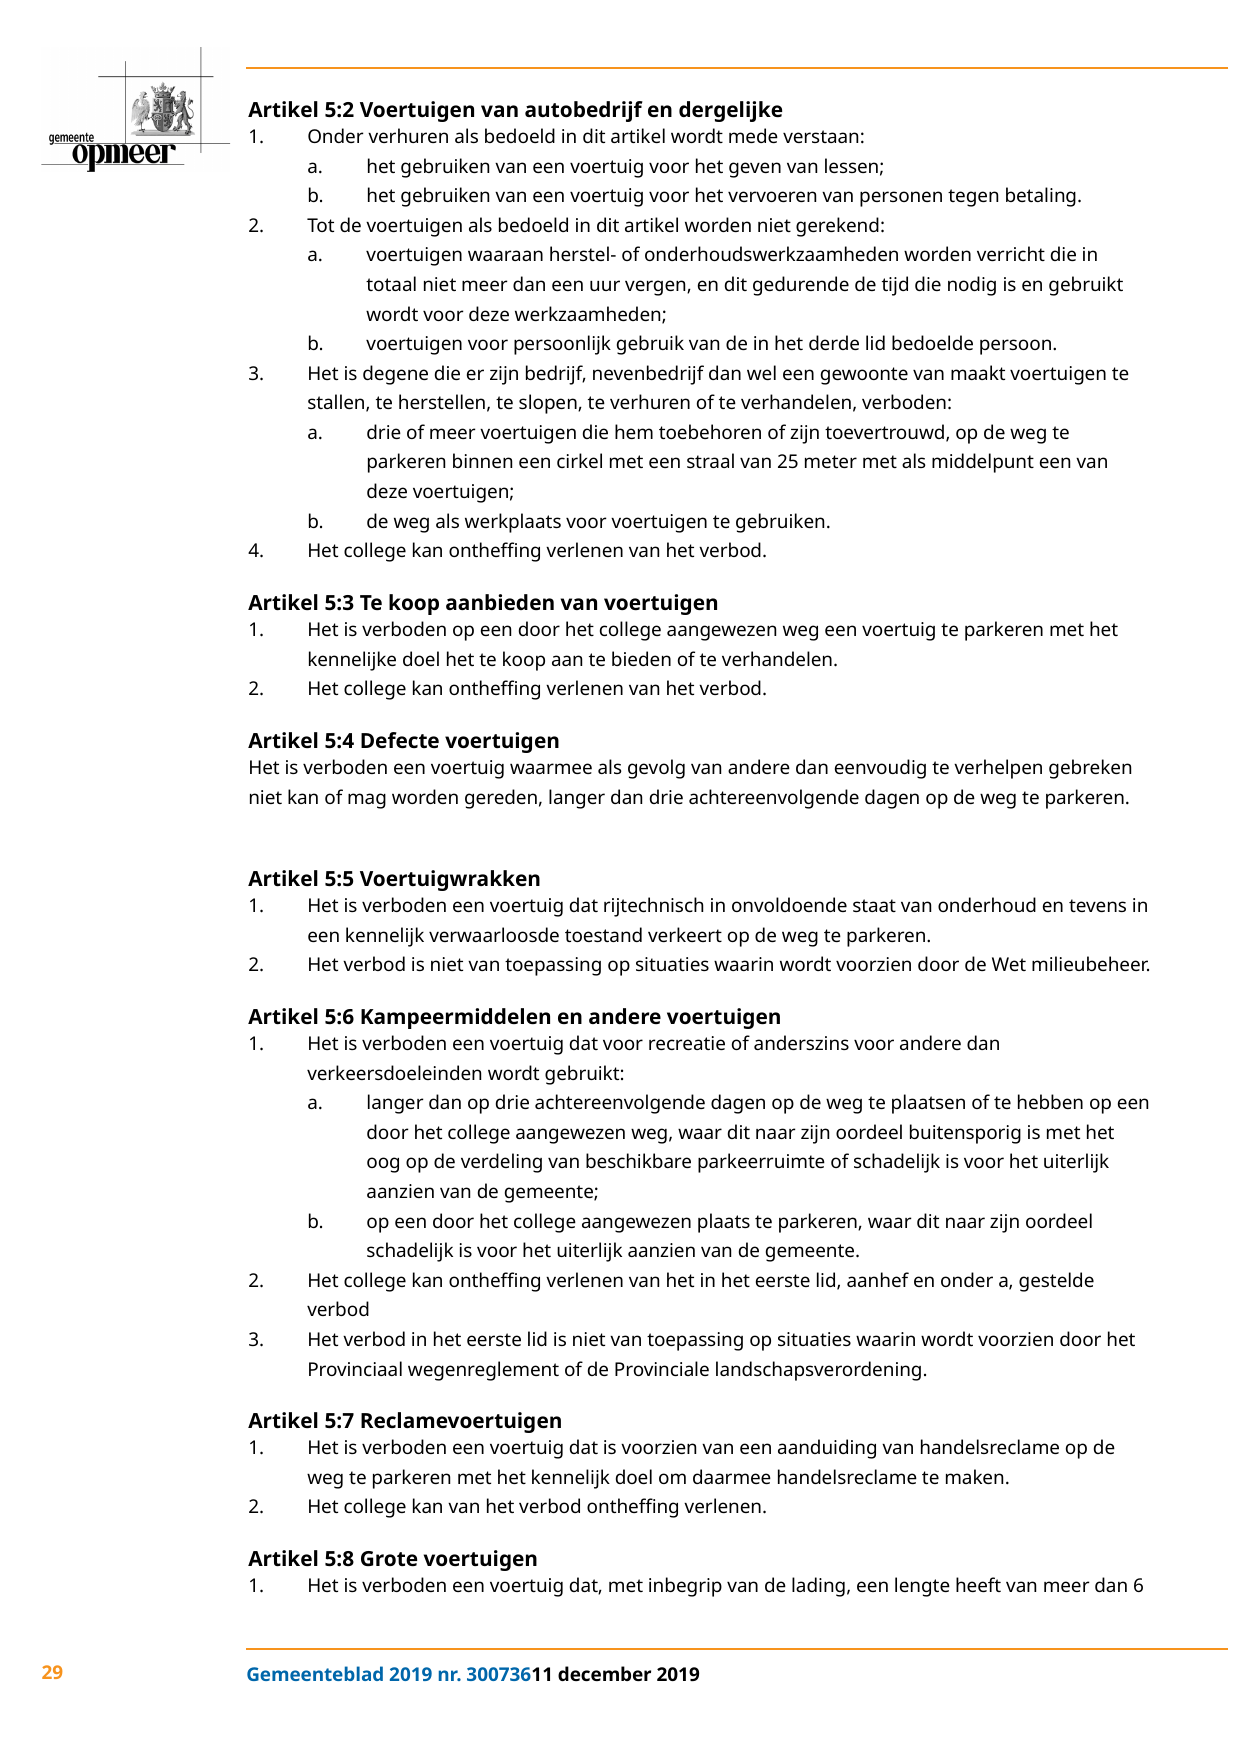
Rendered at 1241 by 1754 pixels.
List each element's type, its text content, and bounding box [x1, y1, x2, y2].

text Artikel 5:8 Grote voertuigen [248, 1544, 1152, 1573]
text Artikel 5:6 Kampeermiddelen en andere voertuigen [248, 1002, 1152, 1030]
list Het is verboden op een door het college aangewezen weg een voertuig te parkeren met het kennelijke doel het te koop aan te bieden of te verhandelen. [248, 616, 1152, 672]
list voertuigen waaraan herstel- of onderhoudswerkzaamheden worden verricht die in totaal niet meer dan een uur vergen, en dit gedurende de tijd die nodig is en gebruikt wordt voor deze werkzaamheden; [307, 242, 1152, 326]
list Het is verboden een voertuig dat is voorzien van een aanduiding van handelsreclame op de weg te parkeren met het kennelijk doel om daarmee handelsreclame te maken. [248, 1434, 1152, 1490]
list voertuigen voor persoonlijk gebruik van de in het derde lid bedoelde persoon. [307, 330, 1152, 356]
list Het college kan ontheffing verlenen van het in het eerste lid, aanhef en onder a, gestelde verbod [248, 1267, 1152, 1322]
list op een door het college aangewezen plaats te parkeren, waar dit naar zijn oordeel schadelijk is voor het uiterlijk aanzien van de gemeente. [307, 1208, 1152, 1263]
list het gebruiken van een voertuig voor het vervoeren van personen tegen betaling. [307, 182, 1152, 208]
text Artikel 5:5 Voertuigwrakken [248, 864, 1152, 892]
list langer dan op drie achtereenvolgende dagen op de weg te plaatsen of te hebben op een door het college aangewezen weg, waar dit naar zijn oordeel buitensporig is met het oog op de verdeling van beschikbare parkeerruimte of schadelijk is voor het uiterlijk aanzien van de gemeente; [307, 1089, 1152, 1204]
list Het is degene die er zijn bedrijf, nevenbedrijf dan wel een gewoonte van maakt voertuigen te stallen, te herstellen, te slopen, te verhuren of te verhandelen, verboden: [248, 360, 1152, 415]
text Artikel 5:7 Reclamevoertuigen [248, 1406, 1152, 1434]
list Het is verboden een voertuig dat rijtechnisch in onvoldoende staat van onderhoud en tevens in een kennelijk verwaarloosde toestand verkeert op de weg te parkeren. [248, 892, 1152, 948]
list Het is verboden een voertuig dat voor recreatie of anderszins voor andere dan verkeersdoeleinden wordt gebruikt: [248, 1030, 1152, 1086]
list Het college kan ontheffing verlenen van het verbod. [248, 675, 1152, 701]
picture [41, 47, 231, 172]
list drie of meer voertuigen die hem toebehoren of zijn toevertrouwd, op de weg te parkeren binnen een cirkel met een straal van 25 meter met als middelpunt een van deze voertuigen; [307, 419, 1152, 504]
list het gebruiken van een voertuig voor het geven van lessen; [307, 153, 1152, 178]
list Onder verhuren als bedoeld in dit artikel wordt mede verstaan: [248, 123, 1152, 149]
list Het verbod is niet van toepassing op situaties waarin wordt voorzien door de Wet milieubeheer. [248, 951, 1152, 977]
list Het is verboden een voertuig dat, met inbegrip van de lading, een lengte heeft van meer dan 6 [248, 1573, 1152, 1598]
list de weg als werkplaats voor voertuigen te gebruiken. [307, 508, 1152, 533]
text Artikel 5:3 Te koop aanbieden van voertuigen [248, 588, 1152, 616]
text Het is verboden een voertuig waarmee als gevolg van andere dan eenvoudig te verhelpen gebreken niet kan of mag worden gereden, langer dan drie achtereenvolgende dagen op de weg te parkeren. [248, 754, 1152, 809]
text Artikel 5:4 Defecte voertuigen [248, 726, 1152, 754]
text Artikel 5:2 Voertuigen van autobedrijf en dergelijke [248, 95, 1152, 123]
list Het college kan ontheffing verlenen van het verbod. [248, 537, 1152, 563]
list Tot de voertuigen als bedoeld in dit artikel worden niet gerekend: [248, 212, 1152, 238]
list Het college kan van het verbod ontheffing verlenen. [248, 1494, 1152, 1519]
list Het verbod in het eerste lid is niet van toepassing op situaties waarin wordt voorzien door het Provinciaal wegenreglement of de Provinciale landschapsverordening. [248, 1326, 1152, 1381]
